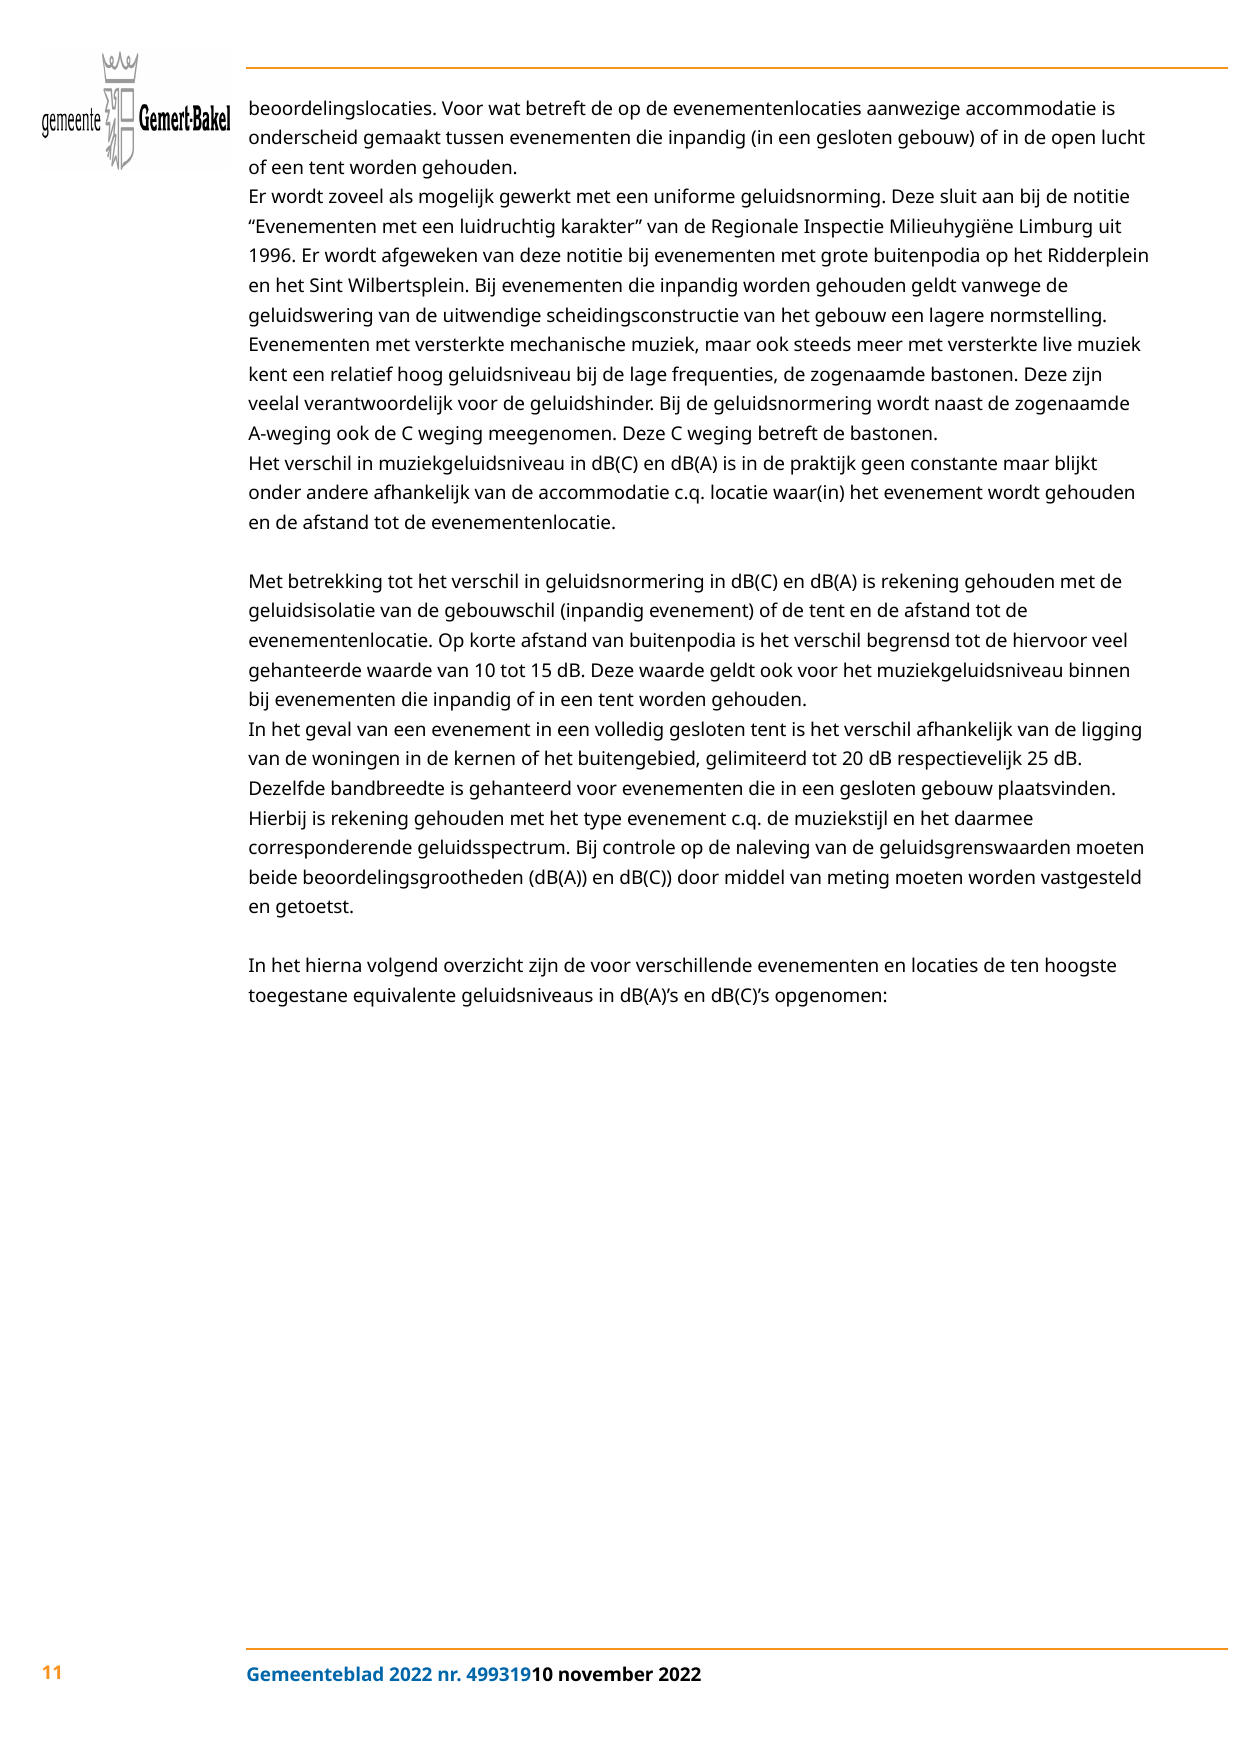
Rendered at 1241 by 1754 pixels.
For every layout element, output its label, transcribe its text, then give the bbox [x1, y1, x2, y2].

text beoordelingslocaties. Voor wat betreft de op de evenementenlocaties aanwezige accommodatie is onderscheid gemaakt tussen evenementen die inpandig (in een gesloten gebouw) of in de open lucht of een tent worden gehouden. [248, 95, 1152, 180]
text Evenementen met versterkte mechanische muziek, maar ook steeds meer met versterkte live muziek kent een relatief hoog geluidsniveau bij de lage frequenties, de zogenaamde bastonen. Deze zijn veelal verantwoordelijk voor de geluidshinder. Bij de geluidsnormering wordt naast de zogenaamde A-weging ook de C weging meegenomen. Deze C weging betreft de bastonen. [248, 331, 1152, 446]
text In het hierna volgend overzicht zijn de voor verschillende evenementen en locaties de ten hoogste toegestane equivalente geluidsniveaus in dB(A)’s en dB(C)’s opgenomen: [248, 953, 1152, 1008]
text In het geval van een evenement in een volledig gesloten tent is het verschil afhankelijk van de ligging van de woningen in de kernen of het buitengebied, gelimiteerd tot 20 dB respectievelijk 25 dB. Dezelfde bandbreedte is gehanteerd voor evenementen die in een gesloten gebouw plaatsvinden. Hierbij is rekening gehouden met het type evenement c.q. de muziekstijl en het daarmee corresponderende geluidsspectrum. Bij controle op de naleving van de geluidsgrenswaarden moeten beide beoordelingsgrootheden (dB(A)) en dB(C)) door middel van meting moeten worden vastgesteld en getoetst. [248, 716, 1152, 919]
text Met betrekking tot het verschil in geluidsnormering in dB(C) en dB(A) is rekening gehouden met de geluidsisolatie van de gebouwschil (inpandig evenement) of de tent en de afstand tot de evenementenlocatie. Op korte afstand van buitenpodia is het verschil begrensd tot de hiervoor veel gehanteerde waarde van 10 tot 15 dB. Deze waarde geldt ook voor het muziekgeluidsniveau binnen bij evenementen die inpandig of in een tent worden gehouden. [248, 568, 1152, 712]
text Het verschil in muziekgeluidsniveau in dB(C) en dB(A) is in de praktijk geen constante maar blijkt onder andere afhankelijk van de accommodatie c.q. locatie waar(in) het evenement wordt gehouden en de afstand tot de evenementenlocatie. [248, 450, 1152, 535]
picture [41, 47, 231, 172]
text Er wordt zoveel als mogelijk gewerkt met een uniforme geluidsnorming. Deze sluit aan bij de notitie “Evenementen met een luidruchtig karakter” van de Regionale Inspectie Milieuhygiëne Limburg uit 1996. Er wordt afgeweken van deze notitie bij evenementen met grote buitenpodia op het Ridderplein en het Sint Wilbertsplein. Bij evenementen die inpandig worden gehouden geldt vanwege de geluidswering van de uitwendige scheidingsconstructie van het gebouw een lagere normstelling. [248, 183, 1152, 328]
